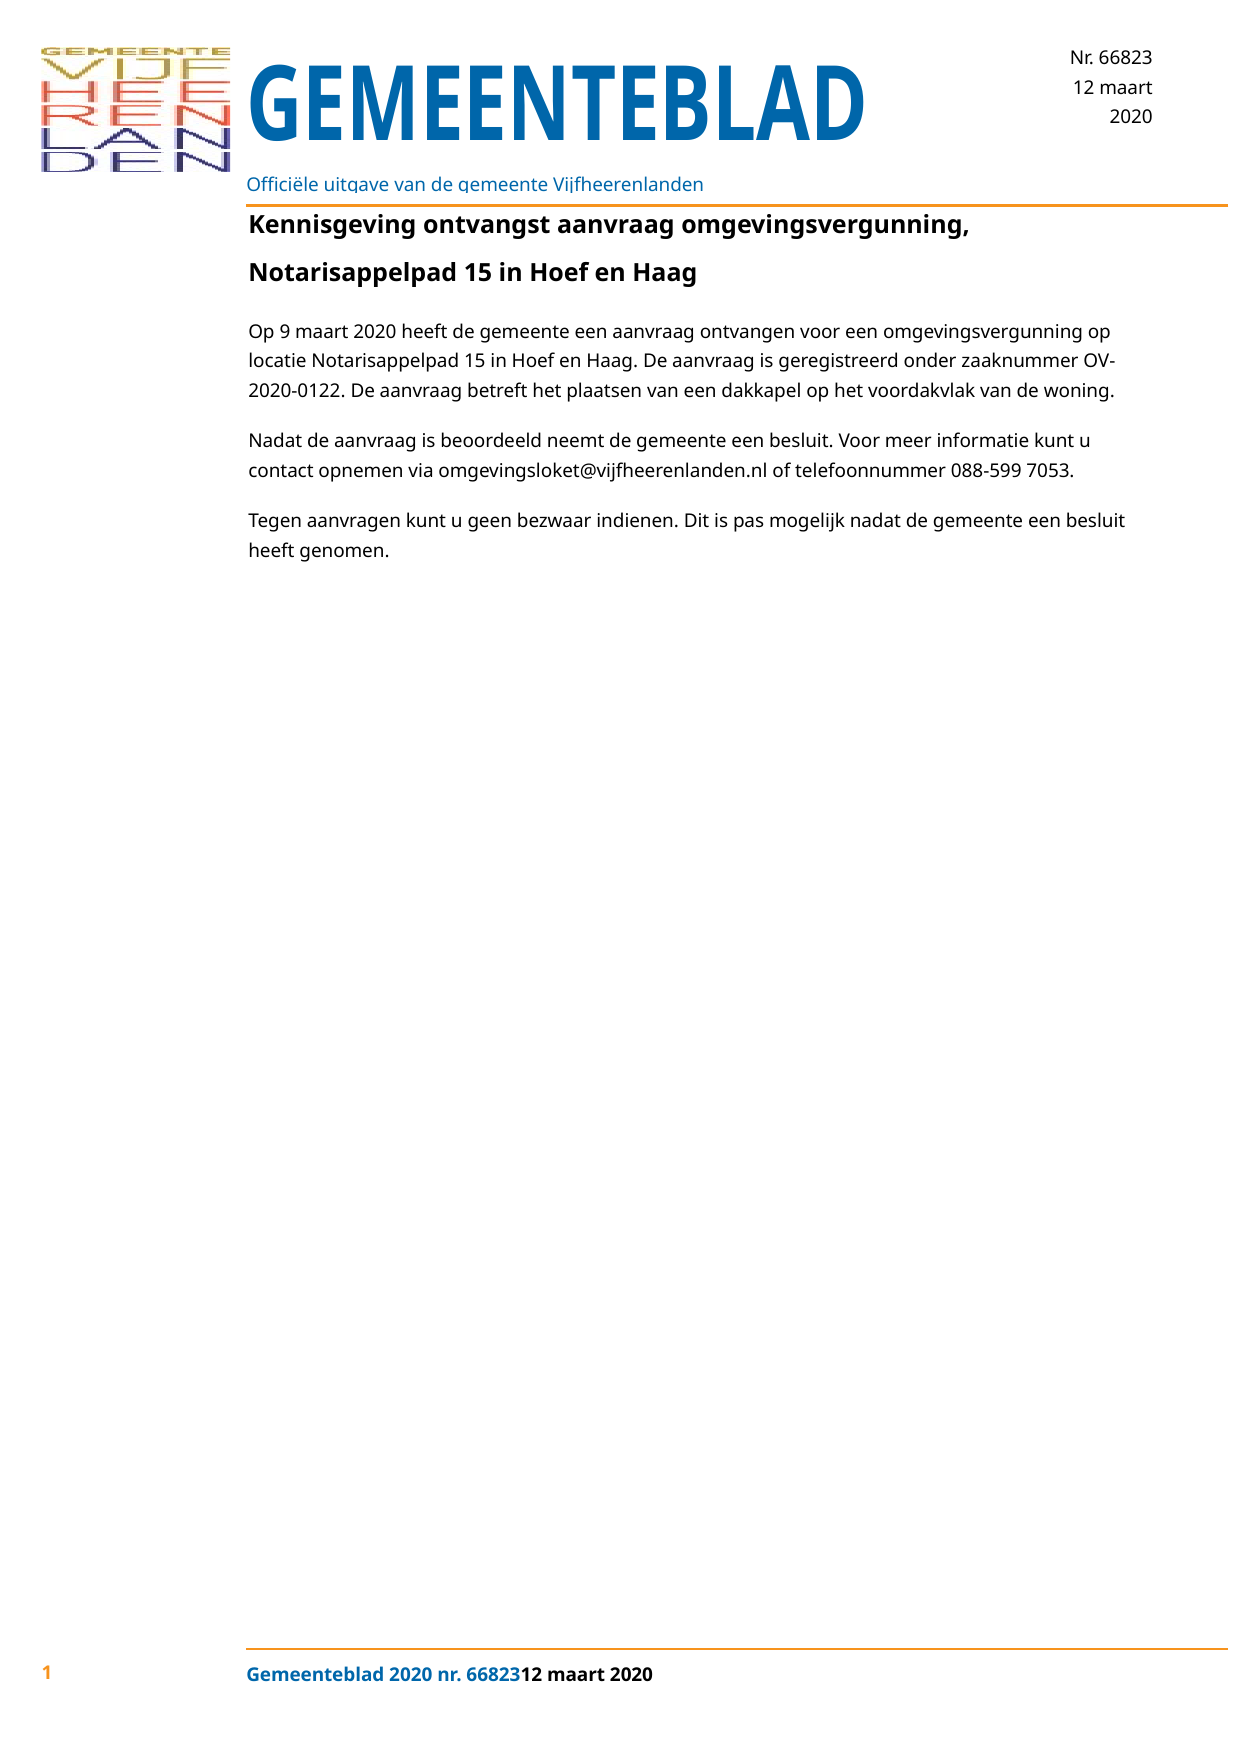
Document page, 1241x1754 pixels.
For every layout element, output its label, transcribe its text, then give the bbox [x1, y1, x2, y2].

text Op 9 maart 2020 heeft de gemeente een aanvraag ontvangen voor een omgevingsvergunning op locatie Notarisappelpad 15 in Hoef en Haag. De aanvraag is geregistreerd onder zaaknummer OV-2020-0122. De aanvraag betreft het plaatsen van een dakkapel op het voordakvlak van de woning. [248, 318, 1152, 403]
text Tegen aanvragen kunt u geen bezwaar indienen. Dit is pas mogelijk nadat de gemeente een besluit heeft genomen. [248, 507, 1152, 563]
picture [41, 47, 231, 172]
text Nadat de aanvraag is beoordeeld neemt de gemeente een besluit. Voor meer informatie kunt u contact opnemen via omgevingsloket@vijfheerenlanden.nl of telefoonnummer 088-599 7053. [248, 427, 1152, 483]
text Kennisgeving ontvangst aanvraag omgevingsvergunning, Notarisappelpad 15 in Hoef en Haag [248, 207, 1152, 288]
